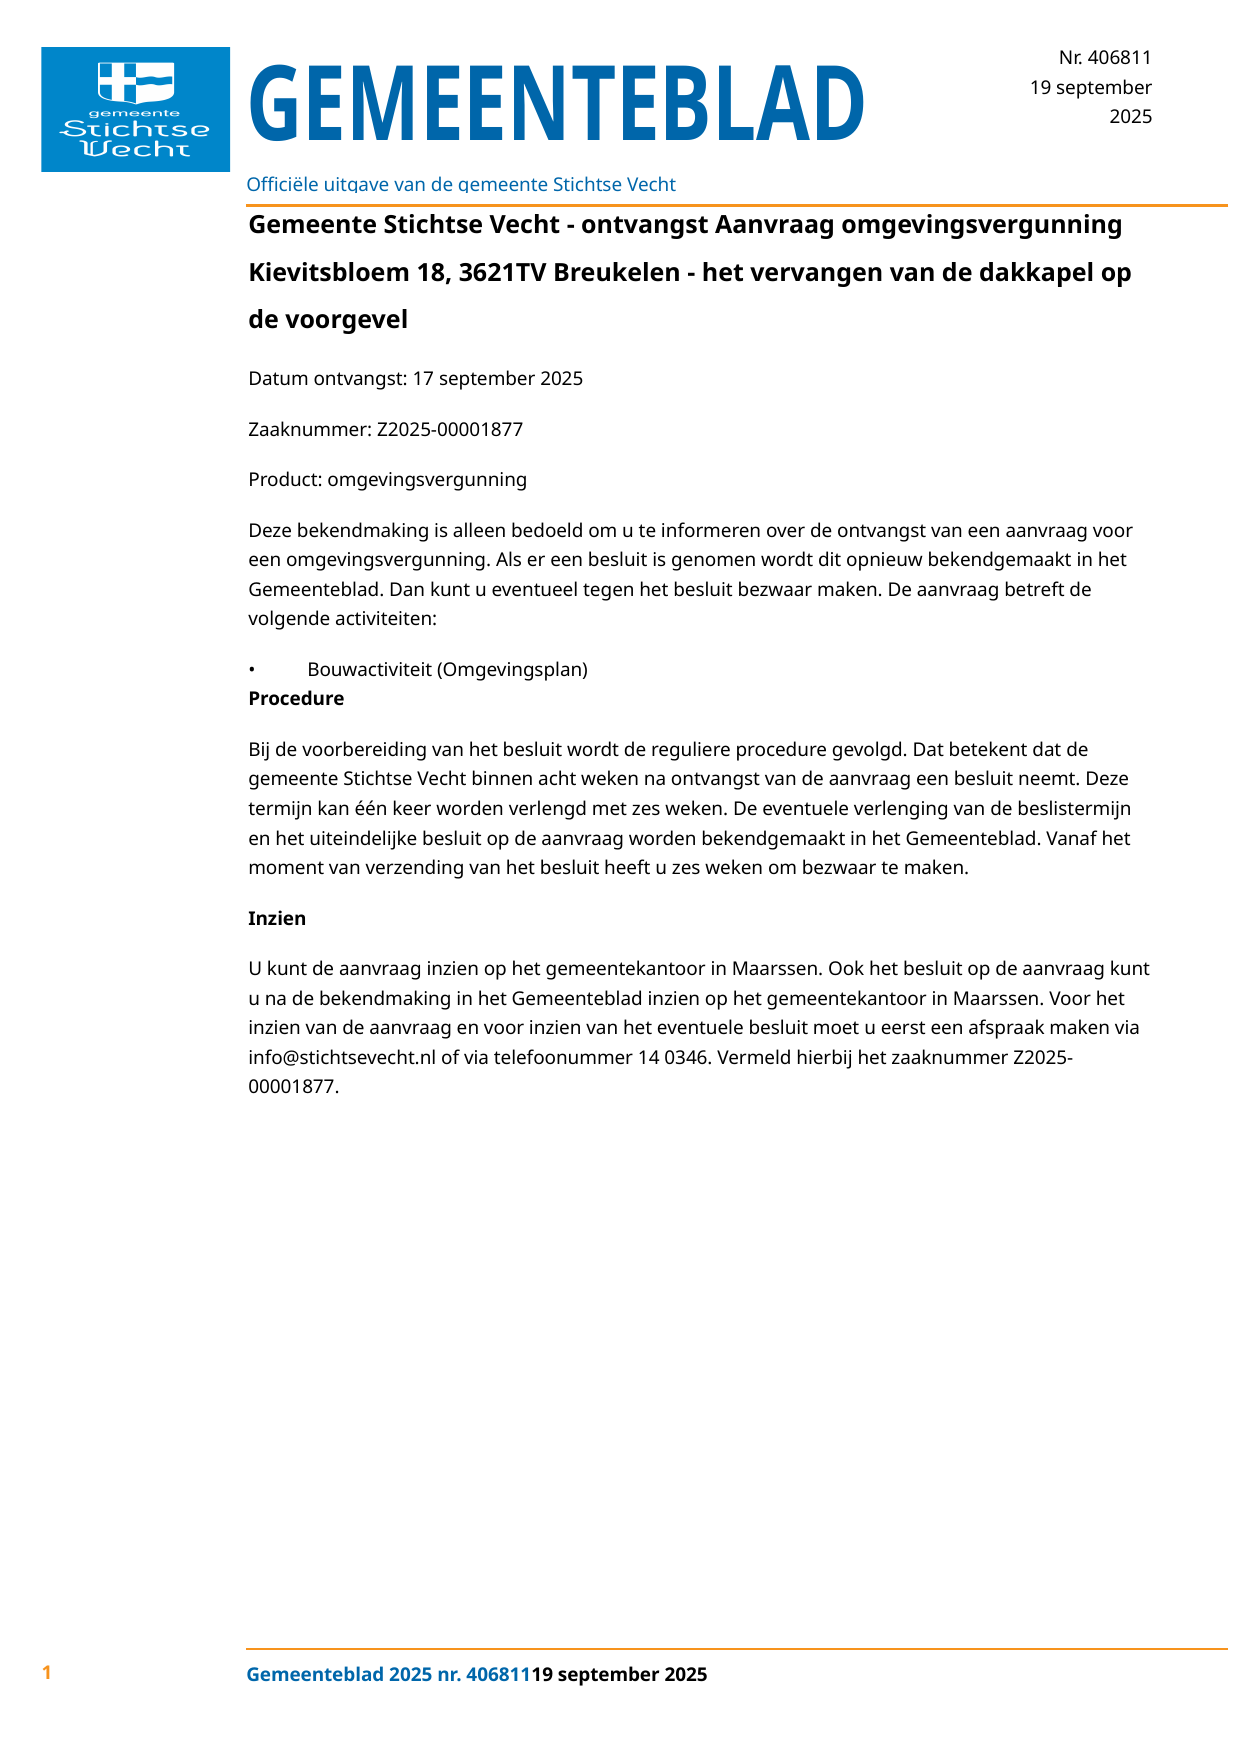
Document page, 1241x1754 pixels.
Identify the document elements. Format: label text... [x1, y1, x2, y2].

text Procedure [248, 686, 1152, 711]
picture [137, 63, 174, 103]
picture [99, 63, 135, 101]
text Zaaknummer: Z2025-00001877 [248, 416, 1152, 442]
text Inzien [248, 905, 1152, 930]
list Bouwactiviteit (Omgevingsplan) [248, 656, 1152, 682]
text Datum ontvangst: 17 september 2025 [248, 366, 1152, 391]
text Gemeente Stichtse Vecht - ontvangst Aanvraag omgevingsvergunning Kievitsbloem 18, 3621TV Breukelen - het vervangen van de dakkapel op de voorgevel [248, 207, 1152, 336]
text U kunt de aanvraag inzien op het gemeentekantoor in Maarssen. Ook het besluit op de aanvraag kunt u na de bekendmaking in het Gemeenteblad inzien op het gemeentekantoor in Maarssen. Voor het inzien van de aanvraag en voor inzien van het eventuele besluit moet u eerst een afspraak maken via info@stichtsevecht.nl of via telefoonummer 14 0346. Vermeld hierbij het zaaknummer Z2025-00001877. [248, 955, 1152, 1099]
text Deze bekendmaking is alleen bedoeld om u te informeren over de ontvangst van een aanvraag voor een omgevingsvergunning. Als er een besluit is genomen wordt dit opnieuw bekendgemaakt in het Gemeenteblad. Dan kunt u eventueel tegen het besluit bezwaar maken. De aanvraag betreft de volgende activiteiten: [248, 517, 1152, 631]
text Product: omgevingsvergunning [248, 466, 1152, 492]
text Bij de voorbereiding van het besluit wordt de reguliere procedure gevolgd. Dat betekent dat de gemeente Stichtse Vecht binnen acht weken na ontvangst van de aanvraag een besluit neemt. Deze termijn kan één keer worden verlengd met zes weken. De eventuele verlenging van de beslistermijn en het uiteindelijke besluit op de aanvraag worden bekendgemaakt in het Gemeenteblad. Vanaf het moment van verzending van het besluit heeft u zes weken om bezwaar te maken. [248, 736, 1152, 880]
